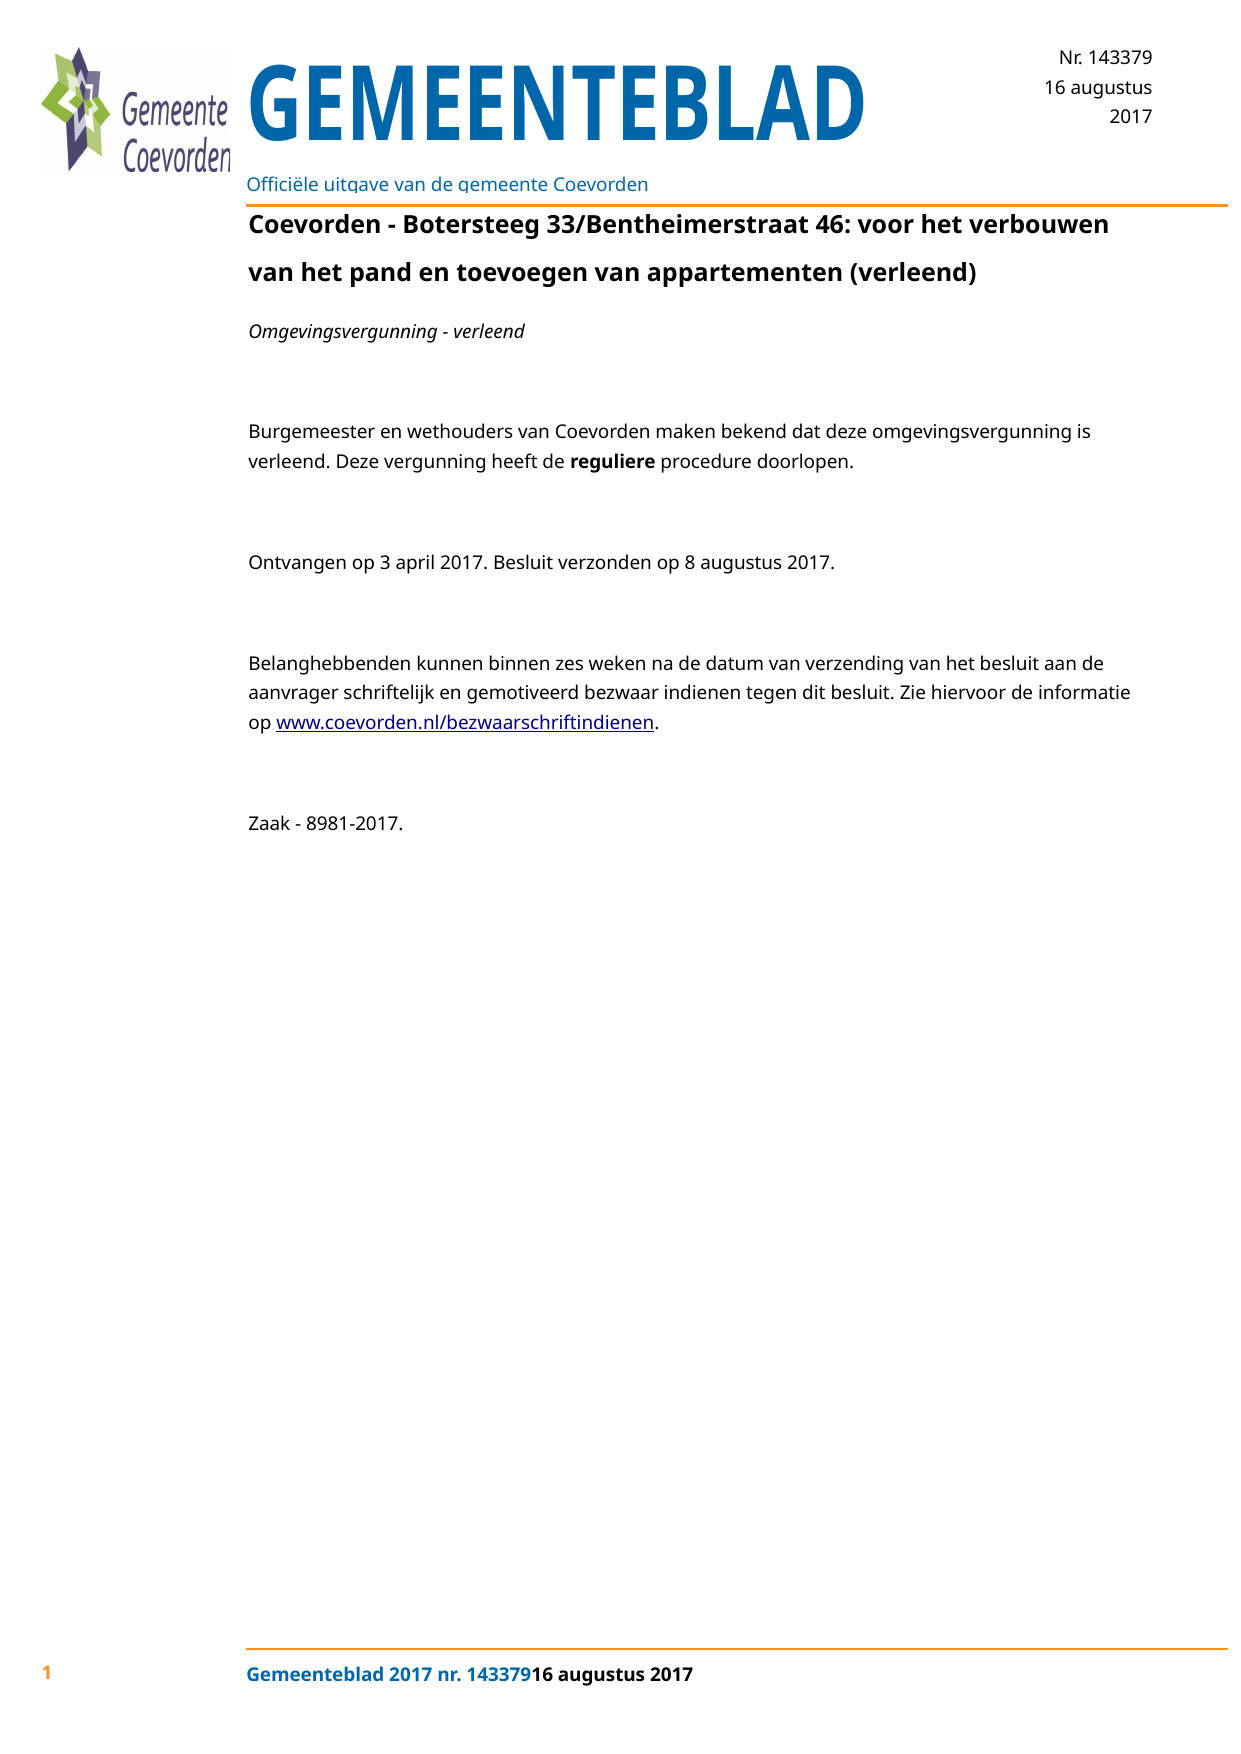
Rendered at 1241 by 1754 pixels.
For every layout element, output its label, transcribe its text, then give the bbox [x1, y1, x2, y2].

text Omgevingsvergunning - verleend [248, 318, 1152, 344]
text Zaak - 8981-2017. [248, 810, 1152, 836]
text Belanghebbenden kunnen binnen zes weken na de datum van verzending van het besluit aan de aanvrager schriftelijk en gemotiveerd bezwaar indienen tegen dit besluit. Zie hiervoor de informatie op www.coevorden.nl/bezwaarschriftindienen. [248, 650, 1152, 735]
text Burgemeester en wethouders van Coevorden maken bekend dat deze omgevingsvergunning is verleend. Deze vergunning heeft de reguliere procedure doorlopen. [248, 419, 1152, 474]
text Coevorden - Botersteeg 33/Bentheimerstraat 46: voor het verbouwen van het pand en toevoegen van appartementen (verleend) [248, 207, 1152, 288]
text Ontvangen op 3 april 2017. Besluit verzonden op 8 augustus 2017. [248, 549, 1152, 575]
picture [41, 47, 231, 172]
